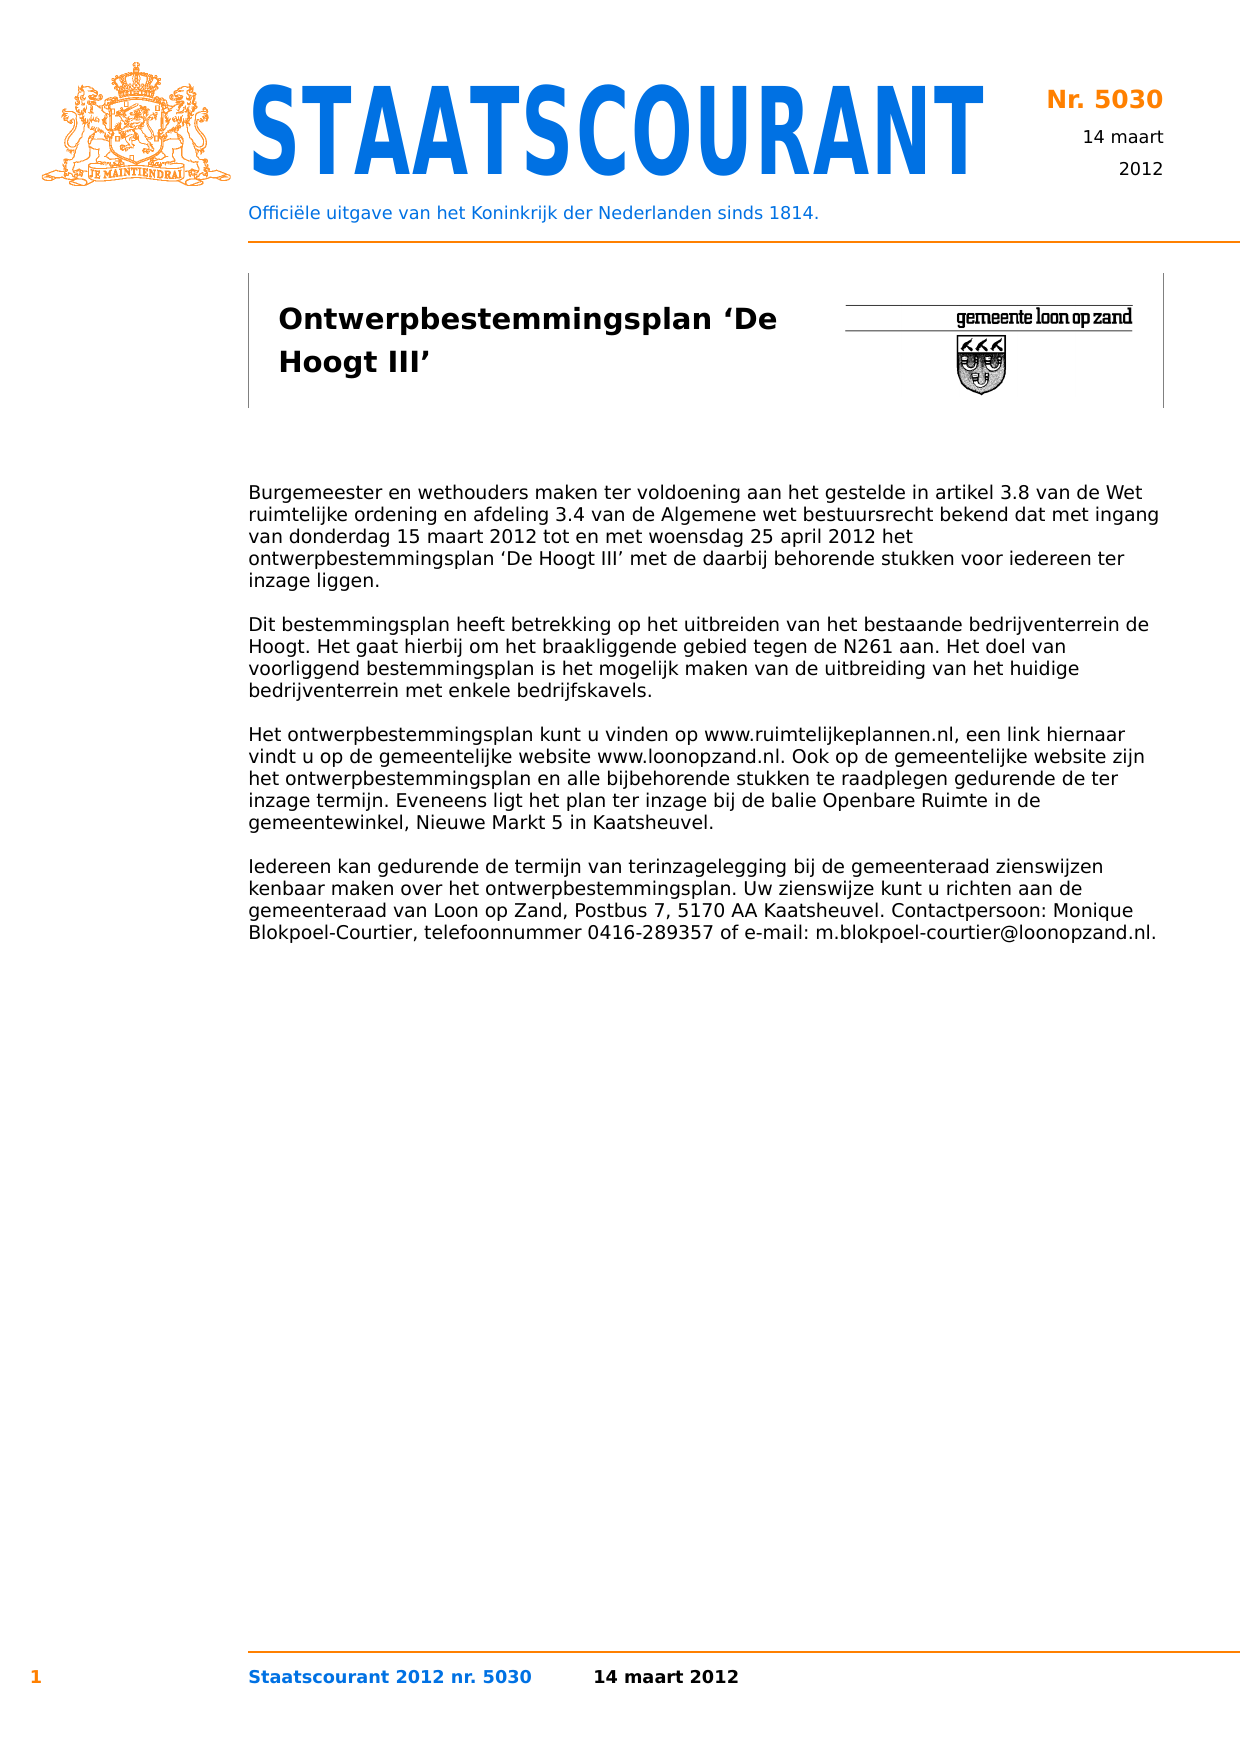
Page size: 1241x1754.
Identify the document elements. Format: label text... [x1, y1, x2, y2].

text Burgemeester en wethouders maken ter voldoening aan het gestelde in artikel 3.8 van de Wet ruimtelijke ordening en afdeling 3.4 van de Algemene wet bestuursrecht bekend dat met ingang van donderdag 15 maart 2012 tot en met woensdag 25 april 2012 het ontwerpbestemmingsplan ‘De Hoogt III’ met de daarbij behorende stukken voor iedereen ter inzage liggen. [248, 482, 1163, 592]
text Iedereen kan gedurende de termijn van terinzagelegging bij de gemeenteraad zienswijzen kenbaar maken over het ontwerpbestemmingsplan. Uw zienswijze kunt u richten aan de gemeenteraad van Loon op Zand, Postbus 7, 5170 AA Kaatsheuvel. Contactpersoon: Monique Blokpoel-Courtier, telefoonnummer 0416-289357 of e-mail: m.blokpoel-courtier@loonopzand.nl. [248, 856, 1163, 943]
table_cell 2012 [998, 153, 1240, 203]
text Het ontwerpbestemmingsplan kunt u vinden op www.ruimtelijkeplannen.nl, een link hiernaar vindt u op de gemeentelijke website www.loonopzand.nl. Ook op de gemeentelijke website zijn het ontwerpbestemmingsplan en alle bijbehorende stukken te raadplegen gedurende de ter inzage termijn. Eveneens ligt het plan ter inzage bij de balie Openbare Ruimte in de gemeentewinkel, Nieuwe Markt 5 in Kaatsheuvel. [248, 724, 1163, 834]
table_header Nr. 5030 [998, 62, 1240, 121]
table_header STAATSCOURANT [248, 62, 998, 203]
picture [41, 62, 231, 186]
picture [844, 302, 1134, 397]
table_header [25, 62, 248, 241]
subtitle Ontwerpbestemmingsplan ‘De Hoogt III’ [249, 273, 1163, 408]
table_cell 14 maart [998, 121, 1240, 153]
table_cell Officiële uitgave van het Koninkrijk der Nederlanden sinds 1814. [248, 203, 1240, 241]
text Dit bestemmingsplan heeft betrekking op het uitbreiden van het bestaande bedrijventerrein de Hoogt. Het gaat hierbij om het braakliggende gebied tegen de N261 aan. Het doel van voorliggend bestemmingsplan is het mogelijk maken van de uitbreiding van het huidige bedrijventerrein met enkele bedrijfskavels. [248, 614, 1163, 702]
